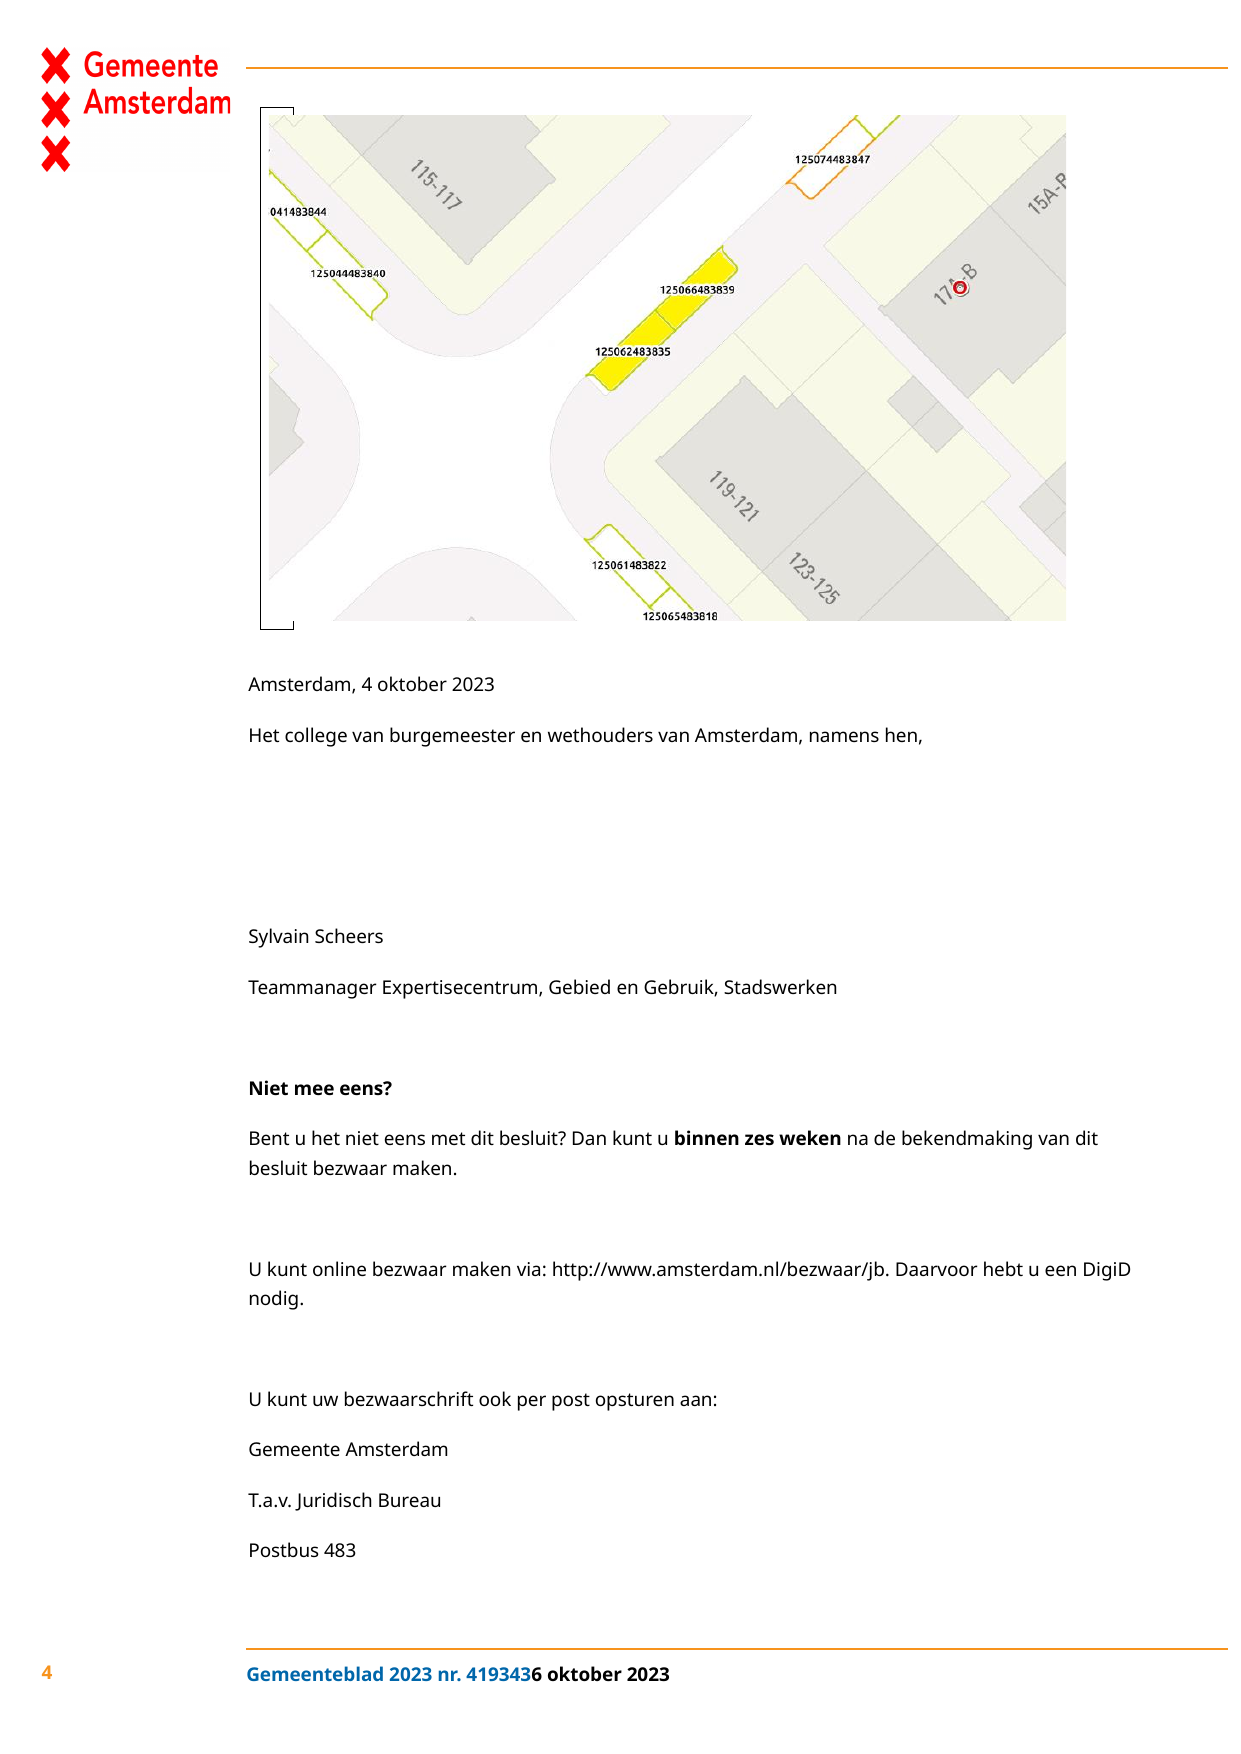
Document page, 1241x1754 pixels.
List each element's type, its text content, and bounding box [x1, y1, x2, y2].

text U kunt uw bezwaarschrift ook per post opsturen aan: [248, 1386, 1152, 1412]
text T.a.v. Juridisch Bureau [248, 1487, 1152, 1513]
text Teammanager Expertisecentrum, Gebied en Gebruik, Stadswerken [248, 974, 1152, 1000]
text Bent u het niet eens met dit besluit? Dan kunt u binnen zes weken na de bekendmaking van dit besluit bezwaar maken. [248, 1125, 1152, 1181]
picture [268, 115, 1067, 621]
text Het college van burgemeester en wethouders van Amsterdam, namens hen, [248, 722, 1152, 748]
text Gemeente Amsterdam [248, 1437, 1152, 1462]
picture [41, 47, 231, 172]
text Sylvain Scheers [248, 924, 1152, 949]
text Niet mee eens? [248, 1075, 1152, 1101]
text U kunt online bezwaar maken via: http://www.amsterdam.nl/bezwaar/jb. Daarvoor hebt u een DigiD nodig. [248, 1256, 1152, 1311]
text Postbus 483 [248, 1537, 1152, 1563]
text Amsterdam, 4 oktober 2023 [248, 672, 1152, 697]
